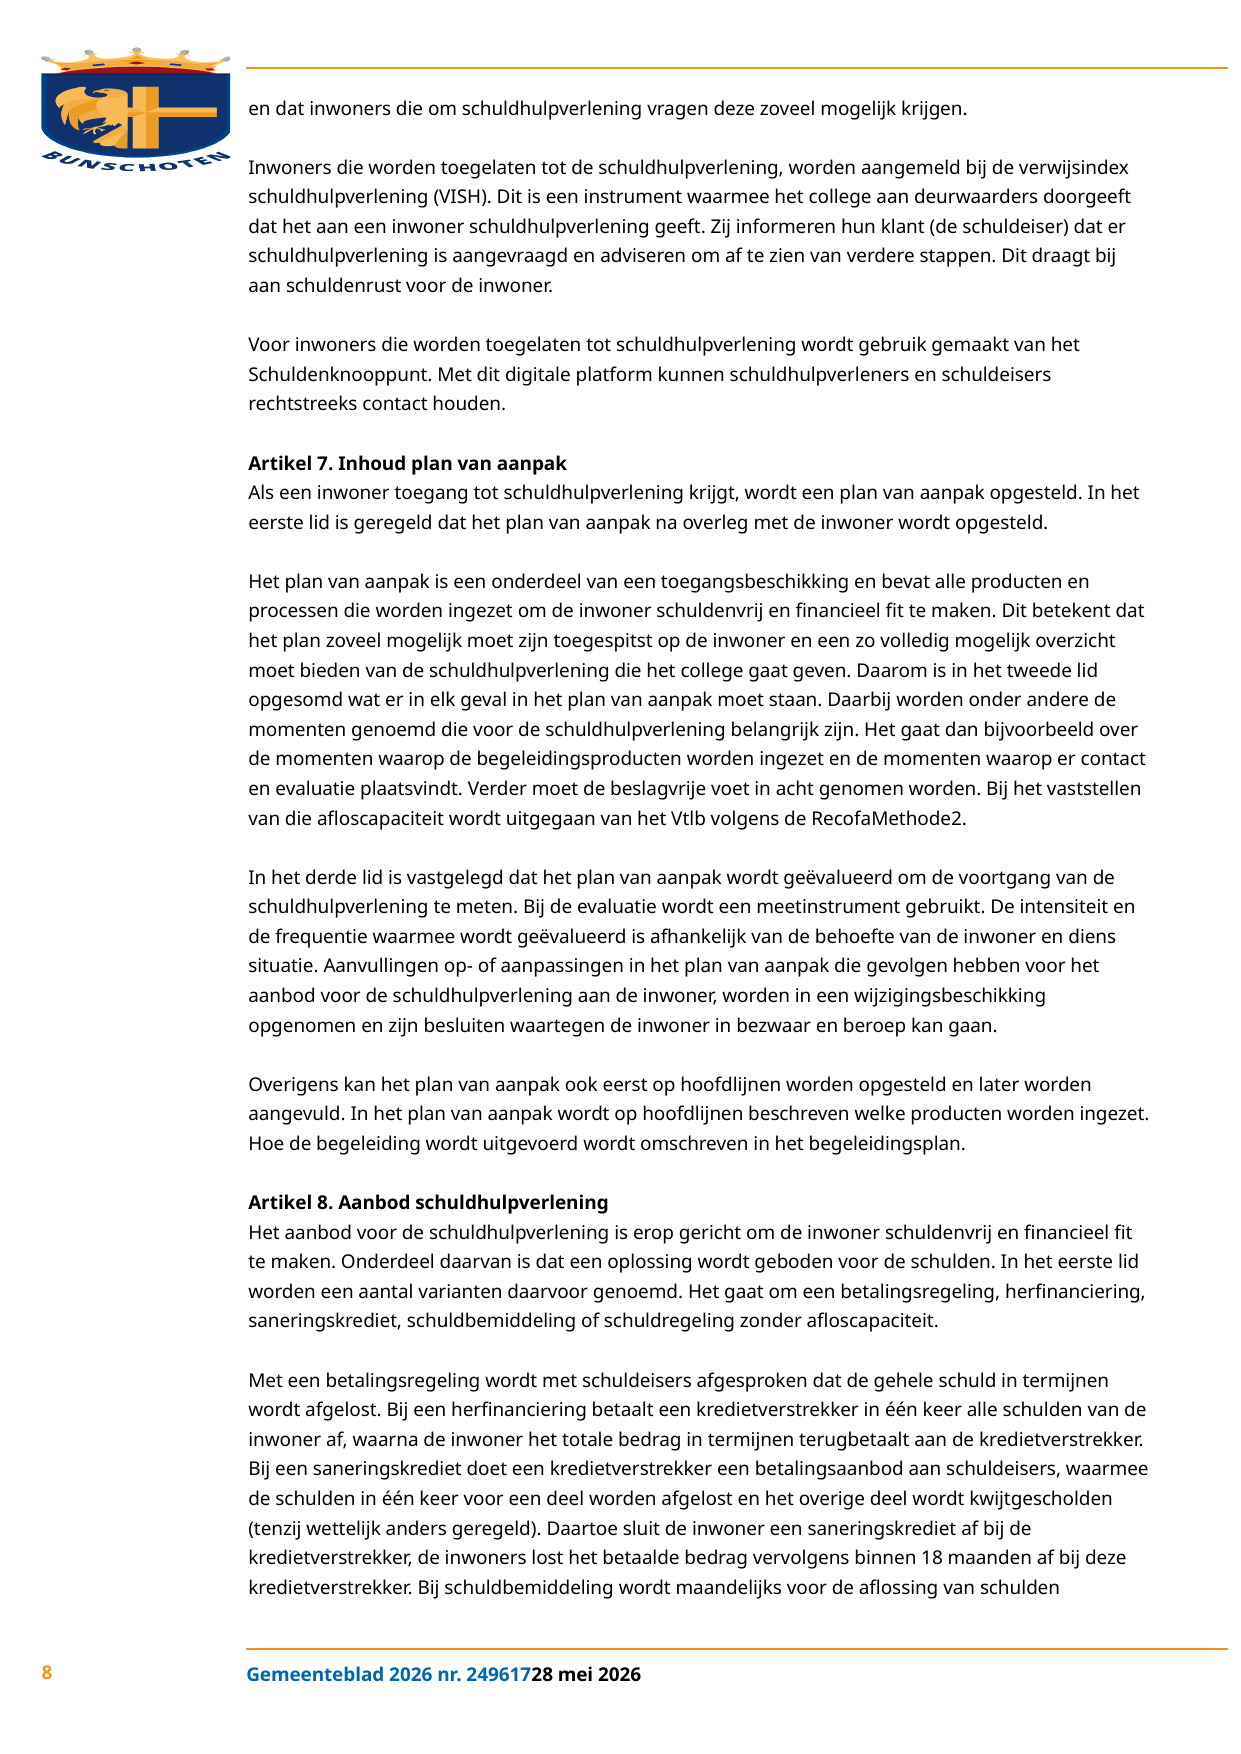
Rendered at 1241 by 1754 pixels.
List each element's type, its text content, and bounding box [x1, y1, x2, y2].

text en dat inwoners die om schuldhulpverlening vragen deze zoveel mogelijk krijgen. [248, 95, 1152, 121]
text Artikel 7. Inhoud plan van aanpak [248, 450, 1152, 476]
text Voor inwoners die worden toegelaten tot schuldhulpverlening wordt gebruik gemaakt van het Schuldenknooppunt. Met dit digitale platform kunnen schuldhulpverleners en schuldeisers rechtstreeks contact houden. [248, 331, 1152, 416]
text Inwoners die worden toegelaten tot de schuldhulpverlening, worden aangemeld bij de verwijsindex schuldhulpverlening (VISH). Dit is een instrument waarmee het college aan deurwaarders doorgeeft dat het aan een inwoner schuldhulpverlening geeft. Zij informeren hun klant (de schuldeiser) dat er schuldhulpverlening is aangevraagd en adviseren om af te zien van verdere stappen. Dit draagt bij aan schuldenrust voor de inwoner. [248, 154, 1152, 298]
text In het derde lid is vastgelegd dat het plan van aanpak wordt geëvalueerd om de voortgang van de schuldhulpverlening te meten. Bij de evaluatie wordt een meetinstrument gebruikt. De intensiteit en de frequentie waarmee wordt geëvalueerd is afhankelijk van de behoefte van de inwoner en diens situatie. Aanvullingen op- of aanpassingen in het plan van aanpak die gevolgen hebben voor het aanbod voor de schuldhulpverlening aan de inwoner, worden in een wijzigingsbeschikking opgenomen en zijn besluiten waartegen de inwoner in bezwaar en beroep kan gaan. [248, 864, 1152, 1038]
text Het aanbod voor de schuldhulpverlening is erop gericht om de inwoner schuldenvrij en financieel fit te maken. Onderdeel daarvan is dat een oplossing wordt geboden voor de schulden. In het eerste lid worden een aantal varianten daarvoor genoemd. Het gaat om een betalingsregeling, herfinanciering, saneringskrediet, schuldbemiddeling of schuldregeling zonder afloscapaciteit. [248, 1219, 1152, 1333]
text Met een betalingsregeling wordt met schuldeisers afgesproken dat de gehele schuld in termijnen wordt afgelost. Bij een herfinanciering betaalt een kredietverstrekker in één keer alle schulden van de inwoner af, waarna de inwoner het totale bedrag in termijnen terugbetaalt aan de kredietverstrekker. Bij een saneringskrediet doet een kredietverstrekker een betalingsaanbod aan schuldeisers, waarmee de schulden in één keer voor een deel worden afgelost en het overige deel wordt kwijtgescholden (tenzij wettelijk anders geregeld). Daartoe sluit de inwoner een saneringskrediet af bij de kredietverstrekker, de inwoners lost het betaalde bedrag vervolgens binnen 18 maanden af bij deze kredietverstrekker. Bij schuldbemiddeling wordt maandelijks voor de aflossing van schulden [248, 1367, 1152, 1600]
text Als een inwoner toegang tot schuldhulpverlening krijgt, wordt een plan van aanpak opgesteld. In het eerste lid is geregeld dat het plan van aanpak na overleg met de inwoner wordt opgesteld. [248, 479, 1152, 535]
picture [41, 47, 231, 172]
text Artikel 8. Aanbod schuldhulpverlening [248, 1189, 1152, 1215]
text Het plan van aanpak is een onderdeel van een toegangsbeschikking en bevat alle producten en processen die worden ingezet om de inwoner schuldenvrij en financieel fit te maken. Dit betekent dat het plan zoveel mogelijk moet zijn toegespitst op de inwoner en een zo volledig mogelijk overzicht moet bieden van de schuldhulpverlening die het college gaat geven. Daarom is in het tweede lid opgesomd wat er in elk geval in het plan van aanpak moet staan. Daarbij worden onder andere de momenten genoemd die voor de schuldhulpverlening belangrijk zijn. Het gaat dan bijvoorbeeld over de momenten waarop de begeleidingsproducten worden ingezet en de momenten waarop er contact en evaluatie plaatsvindt. Verder moet de beslagvrije voet in acht genomen worden. Bij het vaststellen van die afloscapaciteit wordt uitgegaan van het Vtlb volgens de RecofaMethode2. [248, 568, 1152, 831]
text Overigens kan het plan van aanpak ook eerst op hoofdlijnen worden opgesteld en later worden aangevuld. In het plan van aanpak wordt op hoofdlijnen beschreven welke producten worden ingezet. Hoe de begeleiding wordt uitgevoerd wordt omschreven in het begeleidingsplan. [248, 1071, 1152, 1156]
